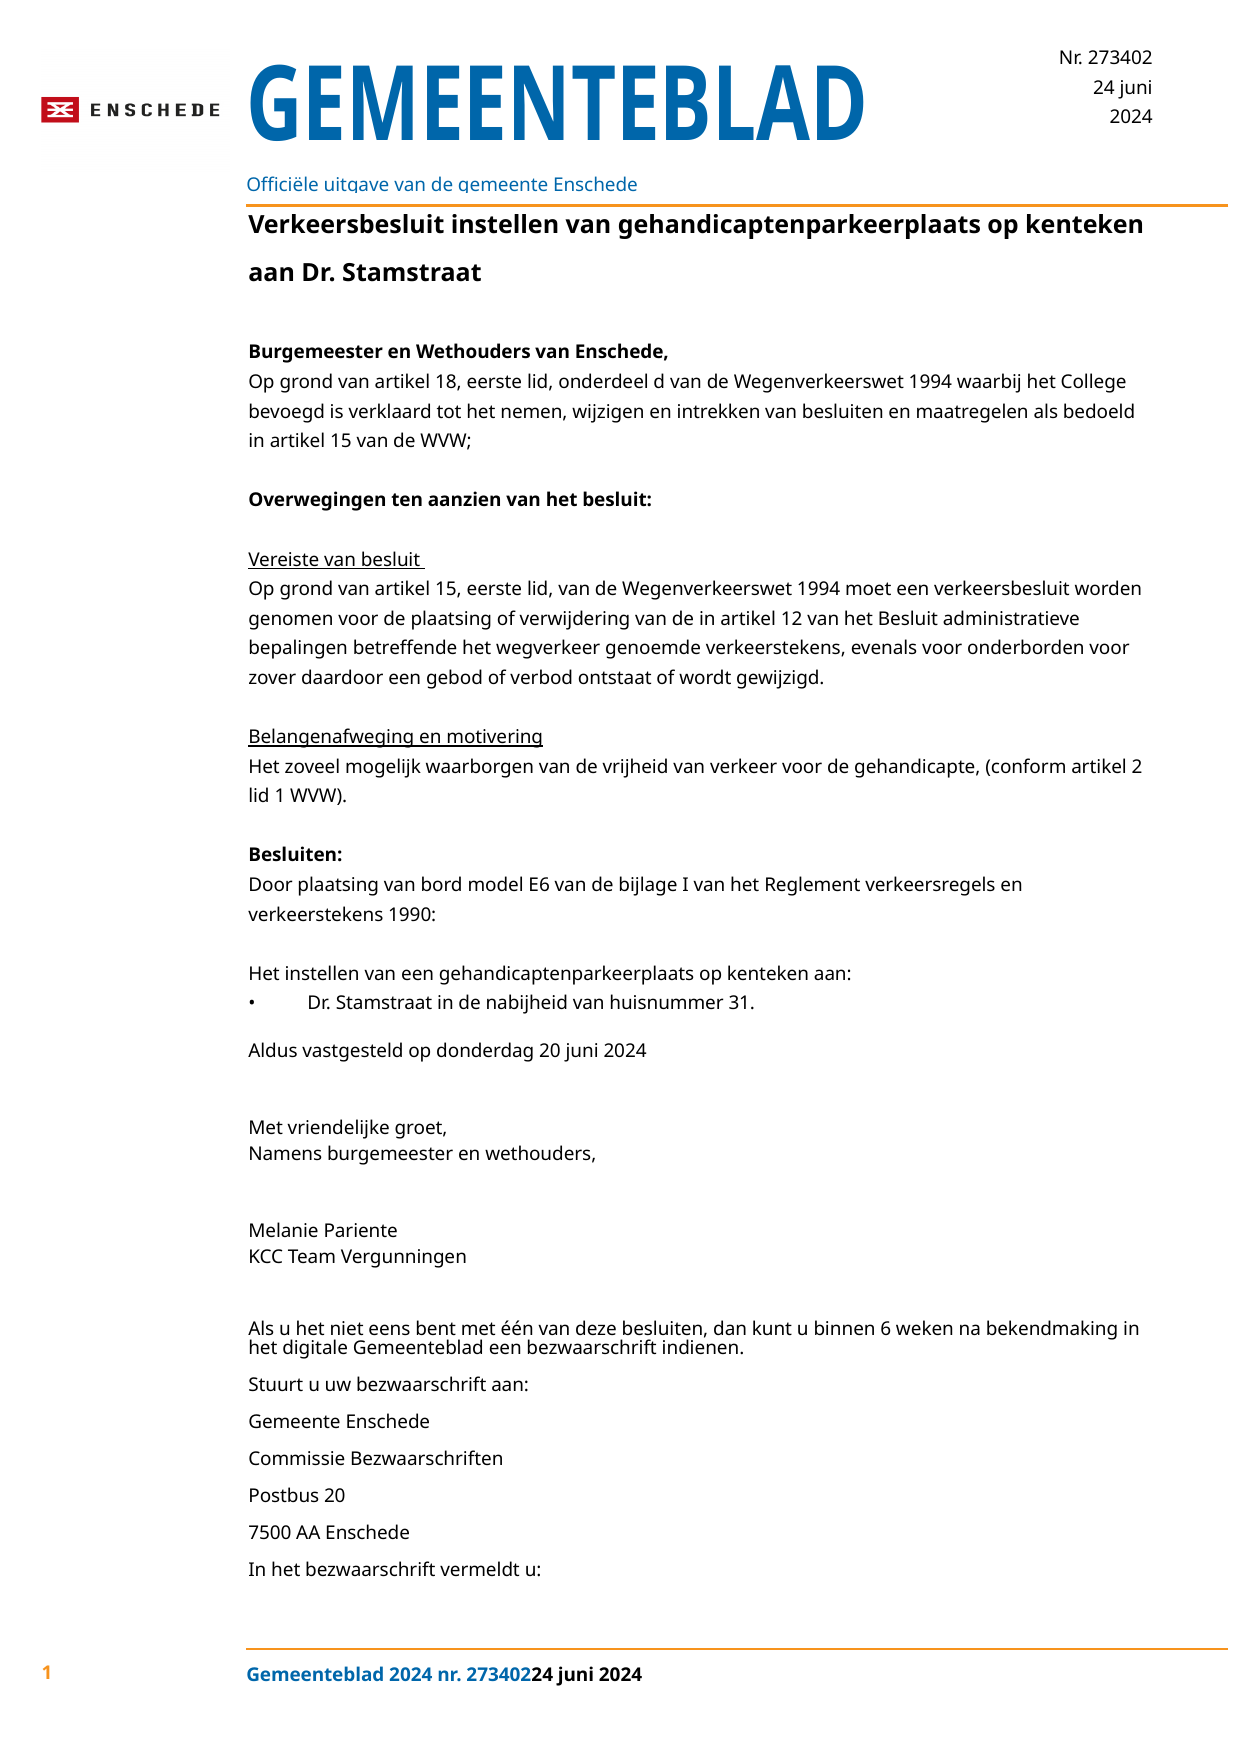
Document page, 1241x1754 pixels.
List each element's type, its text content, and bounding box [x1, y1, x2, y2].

text Het instellen van een gehandicaptenparkeerplaats op kenteken aan: [248, 960, 1152, 986]
text Namens burgemeester en wethouders, [248, 1140, 1152, 1166]
text Verkeersbesluit instellen van gehandicaptenparkeerplaats op kenteken aan Dr. Stamstraat [248, 207, 1152, 288]
picture [41, 47, 231, 172]
text Op grond van artikel 15, eerste lid, van de Wegenverkeerswet 1994 moet een verkeersbesluit worden genomen voor de plaatsing of verwijdering van de in artikel 12 van het Besluit administratieve bepalingen betreffende het wegverkeer genoemde verkeerstekens, evenals voor onderborden voor zover daardoor een gebod of verbod ontstaat of wordt gewijzigd. [248, 575, 1152, 690]
text Postbus 20 [248, 1487, 1152, 1506]
text In het bezwaarschrift vermeldt u: [248, 1561, 1152, 1580]
text Belangenafweging en motivering [248, 723, 1152, 749]
text Door plaatsing van bord model E6 van de bijlage I van het Reglement verkeersregels en verkeerstekens 1990: [248, 871, 1152, 926]
text 7500 AA Enschede [248, 1524, 1152, 1543]
text Melanie Pariente [248, 1217, 1152, 1243]
text Burgemeester en Wethouders van Enschede, [248, 339, 1152, 364]
text Het zoveel mogelijk waarborgen van de vrijheid van verkeer voor de gehandicapte, (conform artikel 2 lid 1 WVW). [248, 753, 1152, 808]
text Stuurt u uw bezwaarschrift aan: [248, 1376, 1152, 1395]
text Met vriendelijke groet, [248, 1114, 1152, 1140]
text Gemeente Enschede [248, 1413, 1152, 1432]
text Aldus vastgesteld op donderdag 20 juni 2024 [248, 1037, 1152, 1063]
text Besluiten: [248, 842, 1152, 867]
list Dr. Stamstraat in de nabijheid van huisnummer 31. [248, 989, 1152, 1015]
text Op grond van artikel 18, eerste lid, onderdeel d van de Wegenverkeerswet 1994 waarbij het College bevoegd is verklaard tot het nemen, wijzigen en intrekken van besluiten en maatregelen als bedoeld in artikel 15 van de WVW; [248, 368, 1152, 453]
text Als u het niet eens bent met één van deze besluiten, dan kunt u binnen 6 weken na bekendmaking in het digitale Gemeenteblad een bezwaarschrift indienen. [248, 1319, 1152, 1358]
text Vereiste van besluit [248, 546, 1152, 571]
text Commissie Bezwaarschriften [248, 1450, 1152, 1469]
text KCC Team Vergunningen [248, 1243, 1152, 1269]
text Overwegingen ten aanzien van het besluit: [248, 487, 1152, 512]
